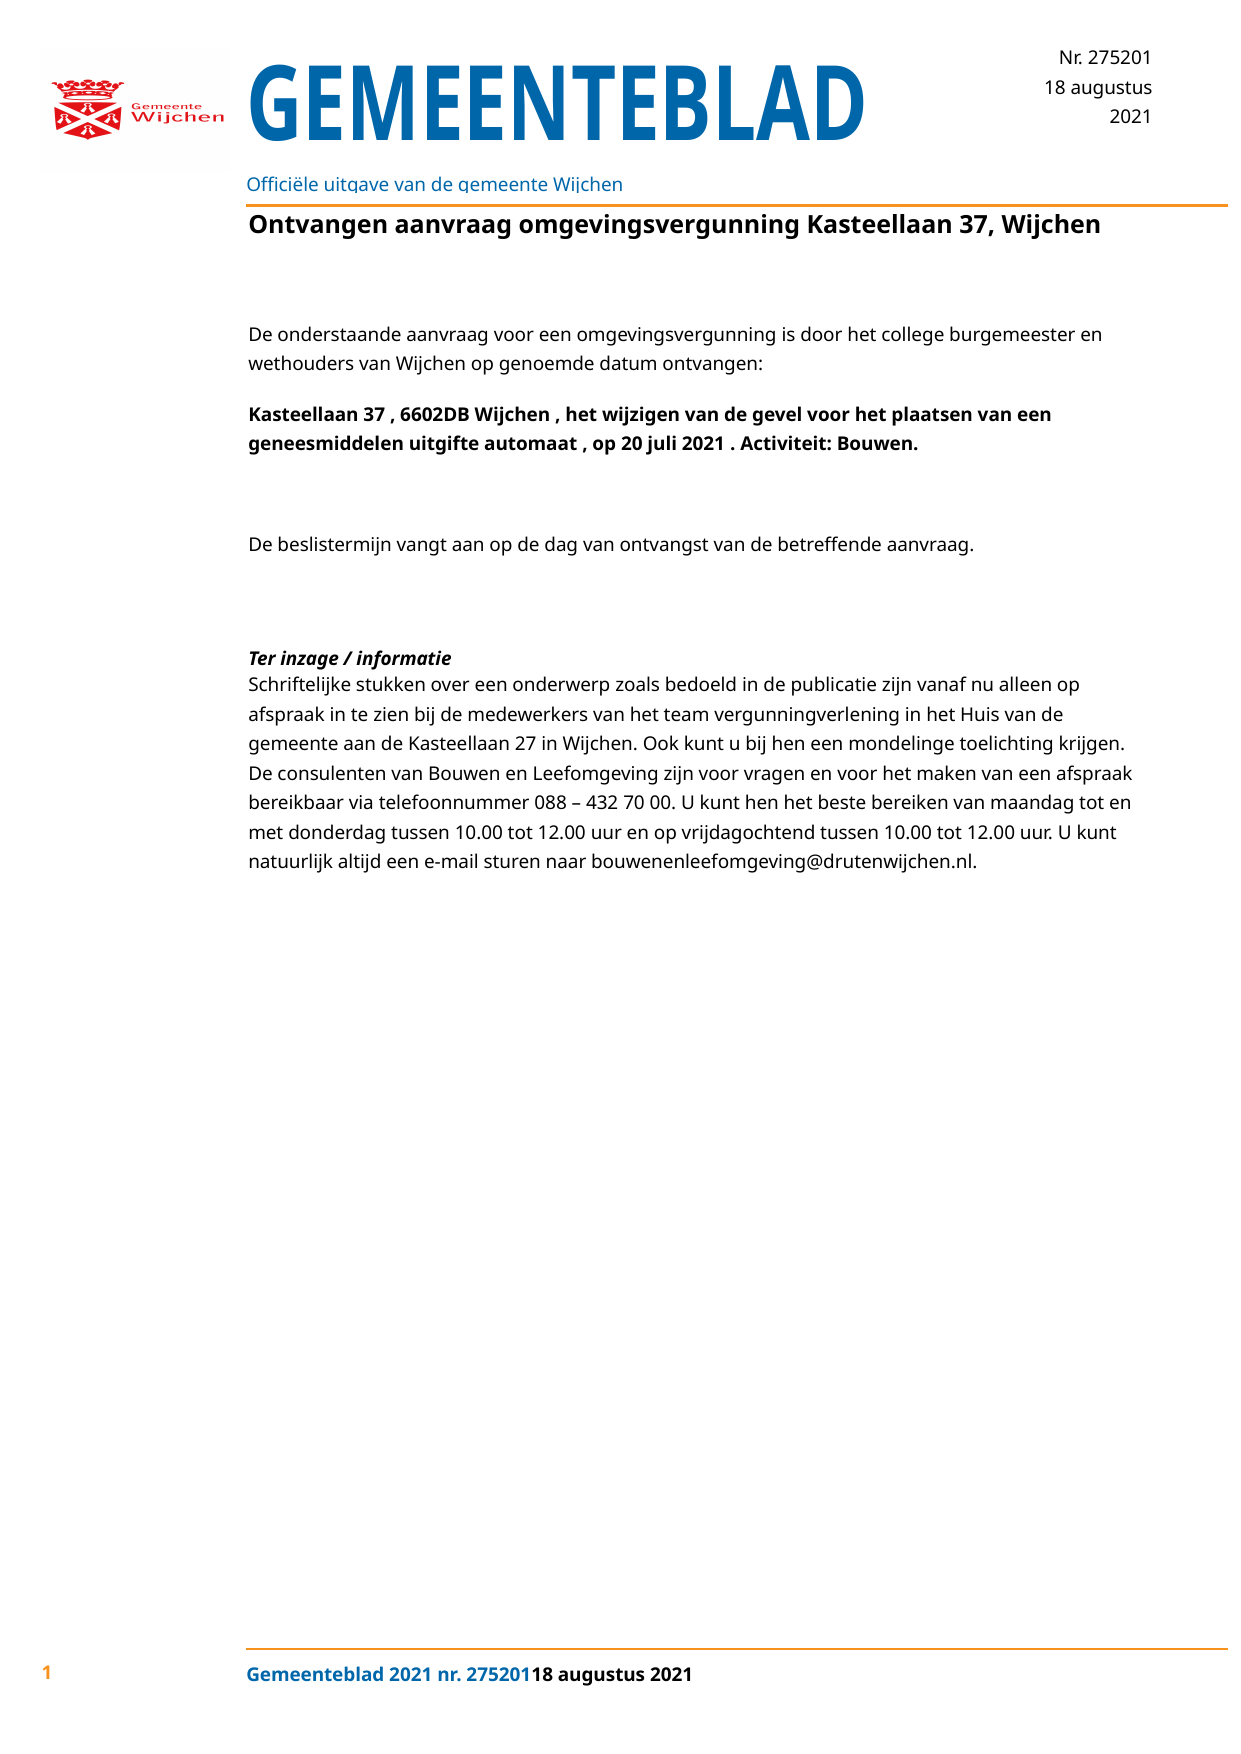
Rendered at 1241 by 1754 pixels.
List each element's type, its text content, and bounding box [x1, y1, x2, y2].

text De beslistermijn vangt aan op de dag van ontvangst van de betreffende aanvraag. [248, 531, 1152, 557]
text De onderstaande aanvraag voor een omgevingsvergunning is door het college burgemeester en wethouders van Wijchen op genoemde datum ontvangen: [248, 321, 1152, 376]
text Kasteellaan 37 , 6602DB Wijchen , het wijzigen van de gevel voor het plaatsen van een geneesmiddelen uitgifte automaat , op 20 juli 2021 . Activiteit: Bouwen. [248, 401, 1152, 456]
text Schriftelijke stukken over een onderwerp zoals bedoeld in de publicatie zijn vanaf nu alleen op afspraak in te zien bij de medewerkers van het team vergunningverlening in het Huis van de gemeente aan de Kasteellaan 27 in Wijchen. Ook kunt u bij hen een mondelinge toelichting krijgen. De consulenten van Bouwen en Leefomgeving zijn voor vragen en voor het maken van een afspraak bereikbaar via telefoonnummer 088 – 432 70 00. U kunt hen het beste bereiken van maandag tot en met donderdag tussen 10.00 tot 12.00 uur en op vrijdagochtend tussen 10.00 tot 12.00 uur. U kunt natuurlijk altijd een e-mail sturen naar bouwenenleefomgeving@drutenwijchen.nl. [248, 671, 1152, 874]
text Ter inzage / informatie [248, 646, 1152, 671]
text Ontvangen aanvraag omgevingsvergunning Kasteellaan 37, Wijchen [248, 207, 1152, 241]
picture [41, 47, 231, 172]
